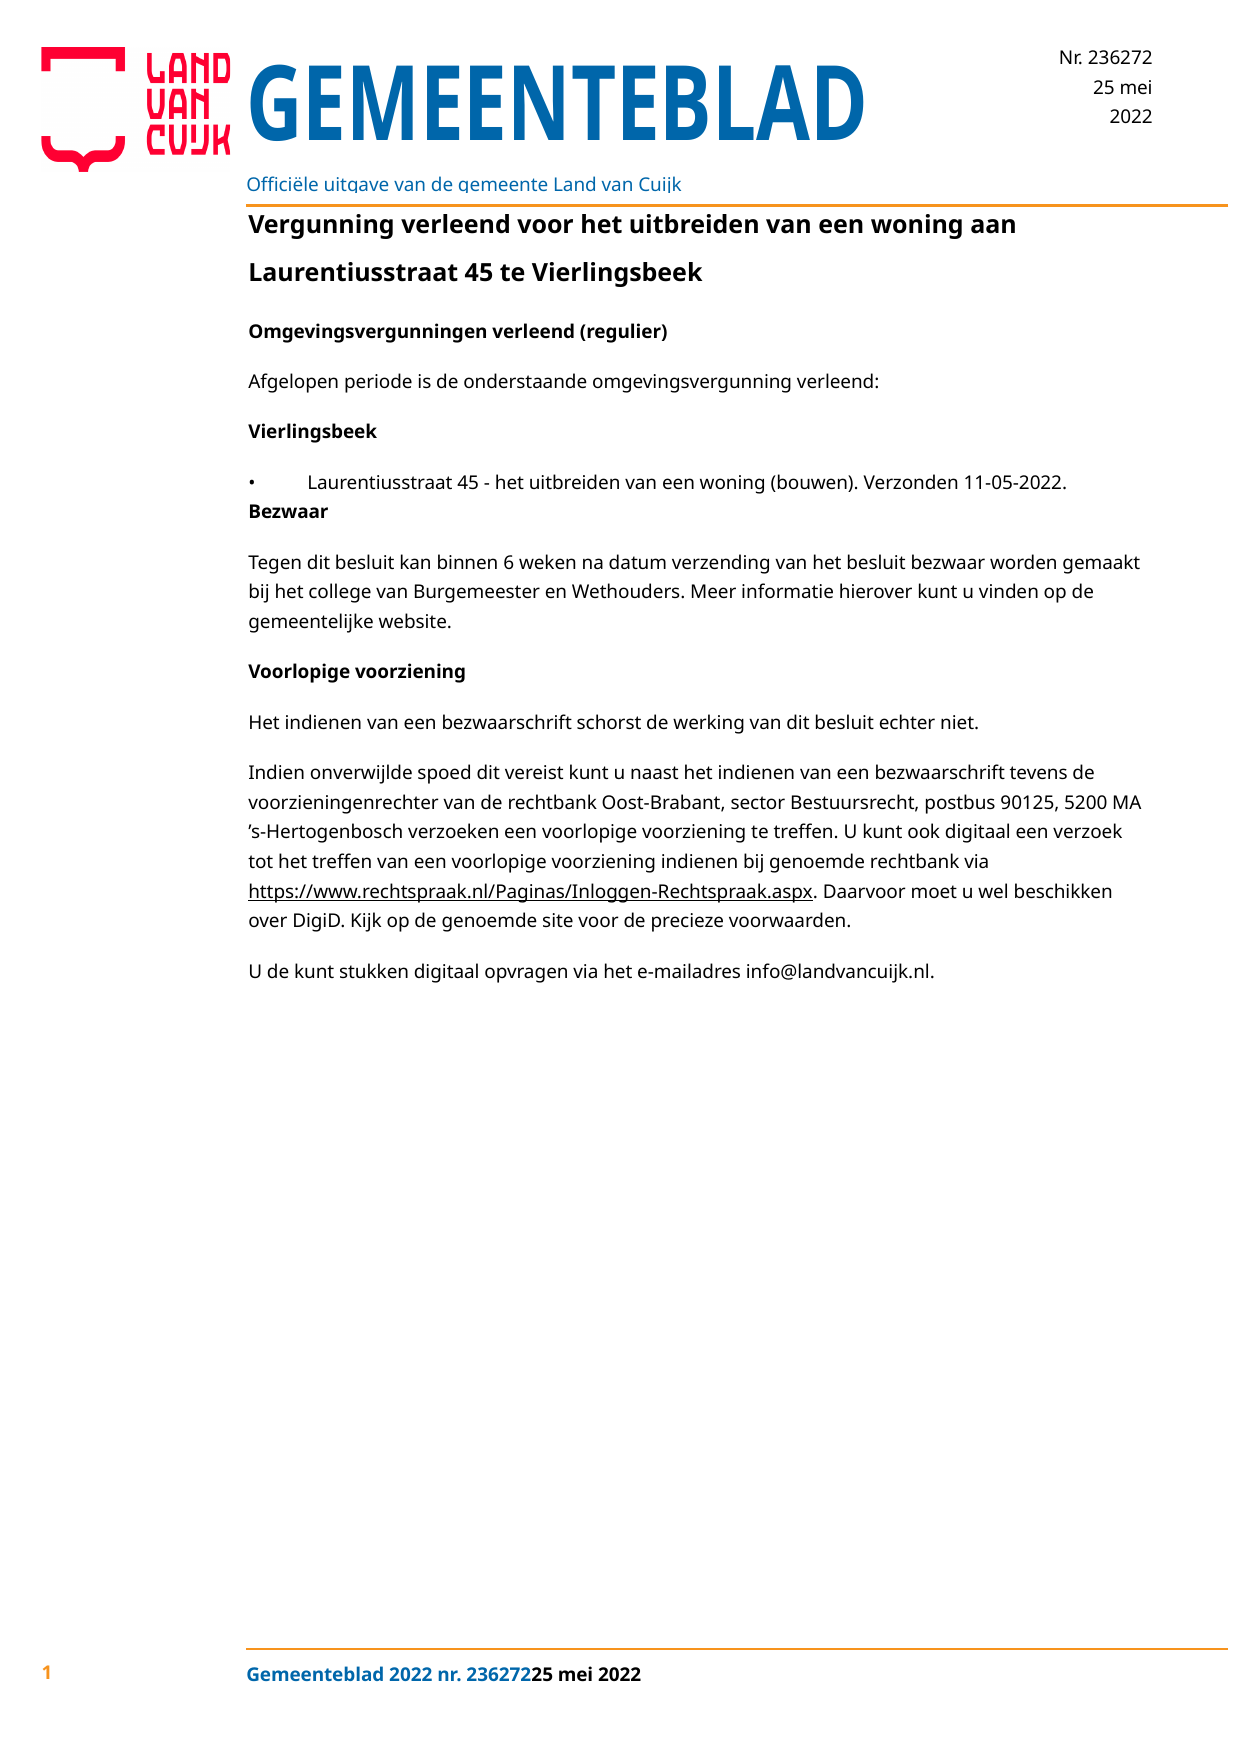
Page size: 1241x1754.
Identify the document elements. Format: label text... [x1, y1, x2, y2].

text Afgelopen periode is de onderstaande omgevingsvergunning verleend: [248, 368, 1152, 394]
text Bezwaar [248, 499, 1152, 524]
text Voorlopige voorziening [248, 659, 1152, 684]
text Omgevingsvergunningen verleend (regulier) [248, 318, 1152, 344]
text Het indienen van een bezwaarschrift schorst de werking van dit besluit echter niet. [248, 709, 1152, 735]
picture [41, 47, 231, 172]
text Vergunning verleend voor het uitbreiden van een woning aan Laurentiusstraat 45 te Vierlingsbeek [248, 207, 1152, 288]
list Laurentiusstraat 45 - het uitbreiden van een woning (bouwen). Verzonden 11-05-2022. [248, 469, 1152, 495]
text Tegen dit besluit kan binnen 6 weken na datum verzending van het besluit bezwaar worden gemaakt bij het college van Burgemeester en Wethouders. Meer informatie hierover kunt u vinden op de gemeentelijke website. [248, 549, 1152, 634]
text Indien onverwijlde spoed dit vereist kunt u naast het indienen van een bezwaarschrift tevens de voorzieningenrechter van de rechtbank Oost-Brabant, sector Bestuursrecht, postbus 90125, 5200 MA ’s-Hertogenbosch verzoeken een voorlopige voorziening te treffen. U kunt ook digitaal een verzoek tot het treffen van een voorlopige voorziening indienen bij genoemde rechtbank via https://www.rechtspraak.nl/Paginas/Inloggen-Rechtspraak.aspx. Daarvoor moet u wel beschikken over DigiD. Kijk op de genoemde site voor de precieze voorwaarden. [248, 759, 1152, 933]
text U de kunt stukken digitaal opvragen via het e-mailadres info@landvancuijk.nl. [248, 958, 1152, 984]
text Vierlingsbeek [248, 419, 1152, 444]
